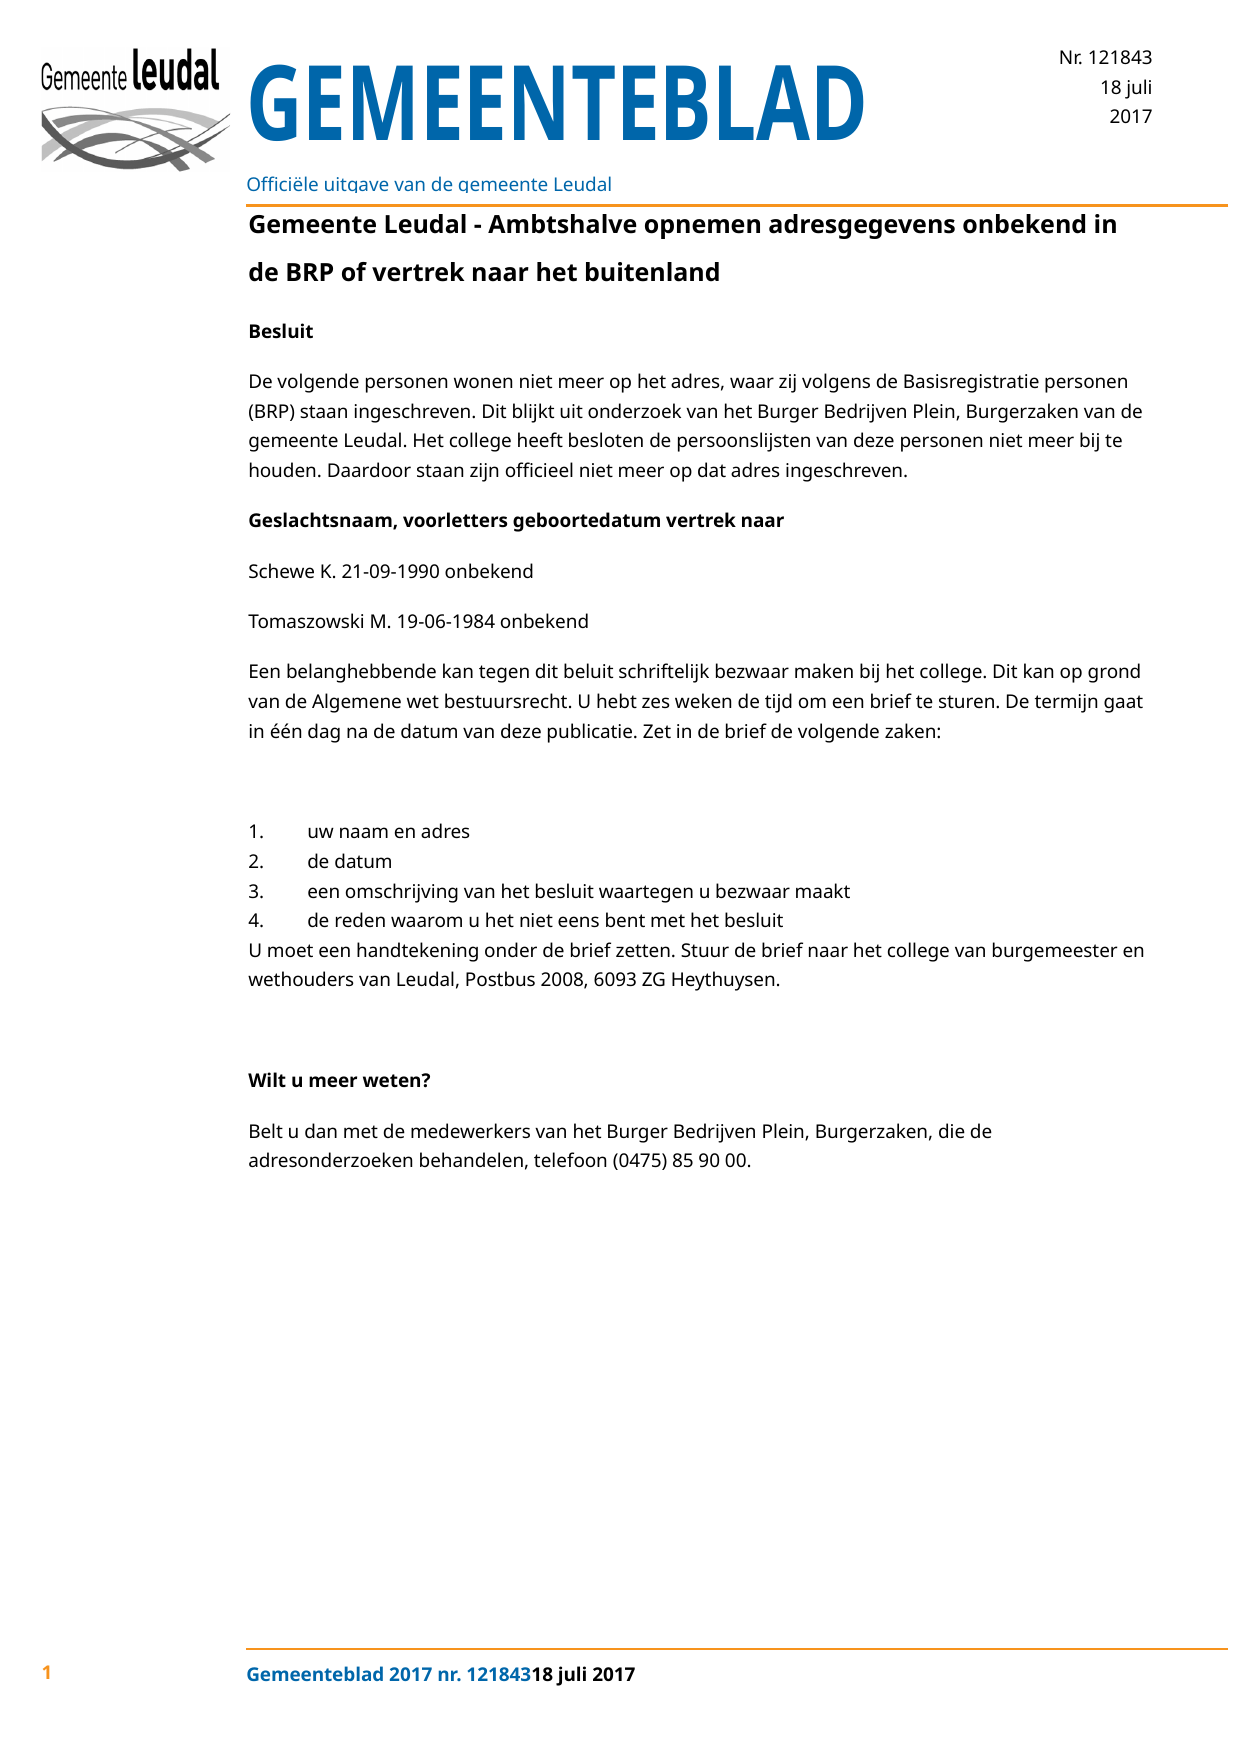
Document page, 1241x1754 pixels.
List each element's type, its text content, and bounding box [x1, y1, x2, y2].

picture [41, 47, 231, 172]
text Wilt u meer weten? [248, 1067, 1152, 1093]
text Schewe K. 21-09-1990 onbekend [248, 558, 1152, 584]
list een omschrijving van het besluit waartegen u bezwaar maakt [248, 878, 1152, 904]
list de reden waarom u het niet eens bent met het besluit [248, 907, 1152, 933]
text Besluit [248, 318, 1152, 344]
text Belt u dan met de medewerkers van het Burger Bedrijven Plein, Burgerzaken, die de adresonderzoeken behandelen, telefoon (0475) 85 90 00. [248, 1118, 1152, 1173]
list de datum [248, 848, 1152, 874]
text U moet een handtekening onder de brief zetten. Stuur de brief naar het college van burgemeester en wethouders van Leudal, Postbus 2008, 6093 ZG Heythuysen. [248, 937, 1152, 992]
text Gemeente Leudal - Ambtshalve opnemen adresgegevens onbekend in de BRP of vertrek naar het buitenland [248, 207, 1152, 288]
text Een belanghebbende kan tegen dit beluit schriftelijk bezwaar maken bij het college. Dit kan op grond van de Algemene wet bestuursrecht. U hebt zes weken de tijd om een brief te sturen. De termijn gaat in één dag na de datum van deze publicatie. Zet in de brief de volgende zaken: [248, 659, 1152, 744]
list uw naam en adres [248, 819, 1152, 844]
text De volgende personen wonen niet meer op het adres, waar zij volgens de Basisregistratie personen (BRP) staan ingeschreven. Dit blijkt uit onderzoek van het Burger Bedrijven Plein, Burgerzaken van de gemeente Leudal. Het college heeft besloten de persoonslijsten van deze personen niet meer bij te houden. Daardoor staan zijn officieel niet meer op dat adres ingeschreven. [248, 368, 1152, 483]
text Tomaszowski M. 19-06-1984 onbekend [248, 608, 1152, 634]
text Geslachtsnaam, voorletters geboortedatum vertrek naar [248, 507, 1152, 533]
